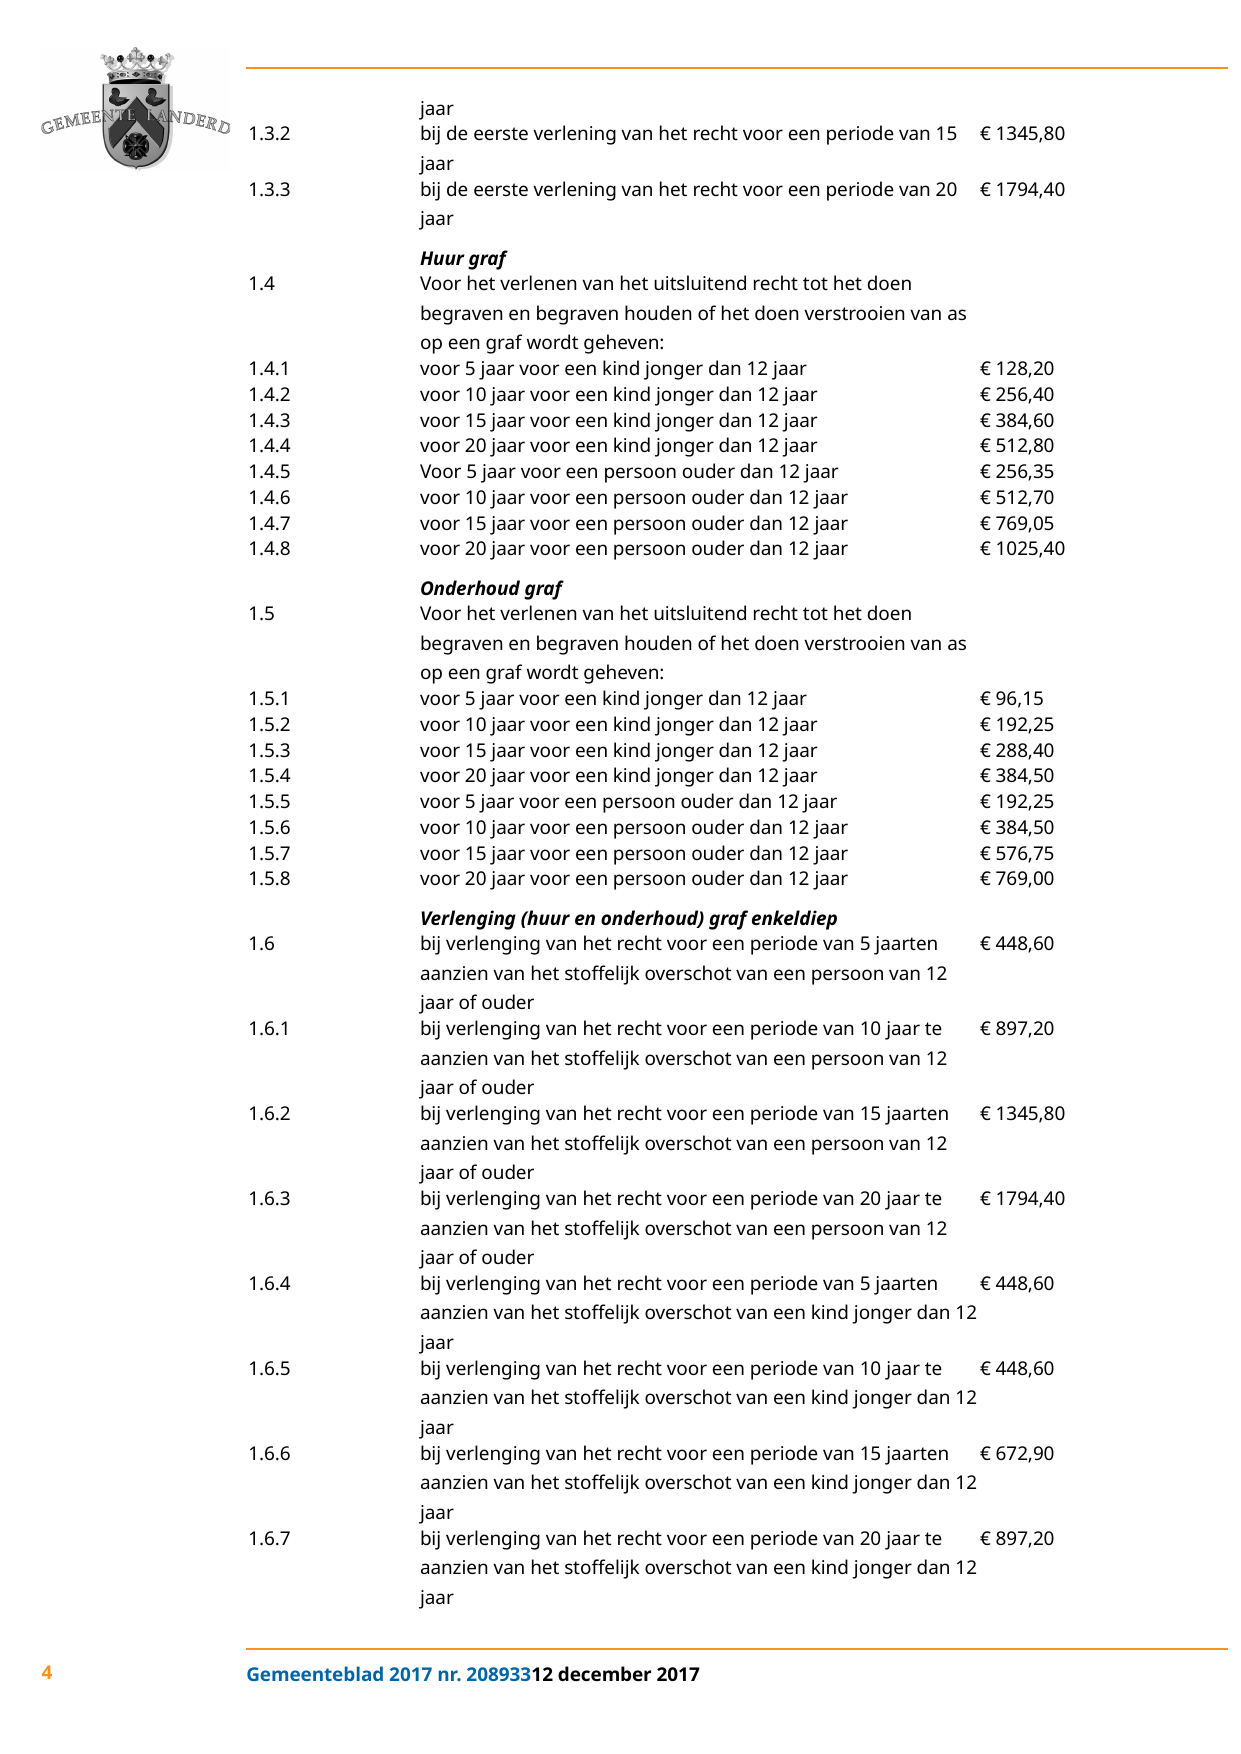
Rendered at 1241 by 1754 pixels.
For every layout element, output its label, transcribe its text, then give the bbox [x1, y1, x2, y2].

table_cell voor 10 jaar voor een persoon ouder dan 12 jaar [420, 484, 980, 510]
table_cell [248, 561, 420, 600]
table_cell € 769,05 [980, 510, 1152, 535]
table_cell [980, 231, 1152, 270]
table_cell 1.5.1 [248, 685, 420, 711]
table_cell voor 5 jaar voor een kind jonger dan 12 jaar [420, 685, 980, 711]
table_cell € 897,20 [980, 1525, 1152, 1609]
table_cell € 1345,80 [980, 121, 1152, 176]
table_cell 1.5.5 [248, 788, 420, 814]
table_cell jaar [420, 95, 980, 121]
table_cell 1.4.6 [248, 484, 420, 510]
table_cell Voor 5 jaar voor een persoon ouder dan 12 jaar [420, 458, 980, 484]
table_cell bij verlenging van het recht voor een periode van 5 jaarten aanzien van het stoffelijk overschot van een kind jonger dan 12 jaar [420, 1270, 980, 1355]
table_cell voor 5 jaar voor een kind jonger dan 12 jaar [420, 355, 980, 381]
table_cell [980, 600, 1152, 685]
table_cell bij de eerste verlening van het recht voor een periode van 20 jaar [420, 176, 980, 231]
table_cell 1.4.2 [248, 381, 420, 407]
table_cell 1.6.6 [248, 1440, 420, 1525]
table_cell 1.5.7 [248, 840, 420, 865]
table_cell voor 20 jaar voor een persoon ouder dan 12 jaar [420, 535, 980, 561]
table_cell bij verlenging van het recht voor een periode van 10 jaar te aanzien van het stoffelijk overschot van een persoon van 12 jaar of ouder [420, 1015, 980, 1100]
table_cell bij verlenging van het recht voor een periode van 5 jaarten aanzien van het stoffelijk overschot van een persoon van 12 jaar of ouder [420, 930, 980, 1015]
table_cell 1.6.3 [248, 1185, 420, 1270]
table_cell bij verlenging van het recht voor een periode van 10 jaar te aanzien van het stoffelijk overschot van een kind jonger dan 12 jaar [420, 1355, 980, 1440]
table_cell € 128,20 [980, 355, 1152, 381]
table_cell 1.3.3 [248, 176, 420, 231]
table_cell Huur graf [420, 231, 980, 270]
table_cell 1.5.4 [248, 763, 420, 788]
table_cell € 672,90 [980, 1440, 1152, 1525]
table_cell Onderhoud graf [420, 561, 980, 600]
table_cell voor 10 jaar voor een kind jonger dan 12 jaar [420, 381, 980, 407]
table_cell [248, 891, 420, 930]
table_cell € 1794,40 [980, 1185, 1152, 1270]
table_cell bij verlenging van het recht voor een periode van 15 jaarten aanzien van het stoffelijk overschot van een kind jonger dan 12 jaar [420, 1440, 980, 1525]
table_cell € 448,60 [980, 1270, 1152, 1355]
table_cell 1.5.3 [248, 737, 420, 762]
table_cell [980, 561, 1152, 600]
table_cell voor 20 jaar voor een kind jonger dan 12 jaar [420, 763, 980, 788]
table_cell 1.6.1 [248, 1015, 420, 1100]
table_cell € 288,40 [980, 737, 1152, 762]
table_cell voor 10 jaar voor een persoon ouder dan 12 jaar [420, 814, 980, 840]
table_cell bij de eerste verlening van het recht voor een periode van 15 jaar [420, 121, 980, 176]
table_cell € 384,50 [980, 814, 1152, 840]
picture [41, 47, 231, 172]
table_cell 1.6.2 [248, 1100, 420, 1185]
table_cell [248, 95, 420, 121]
table_cell bij verlenging van het recht voor een periode van 20 jaar te aanzien van het stoffelijk overschot van een kind jonger dan 12 jaar [420, 1525, 980, 1609]
table_cell 1.6 [248, 930, 420, 1015]
table_cell [980, 270, 1152, 355]
table_cell 1.3.2 [248, 121, 420, 176]
table_cell voor 10 jaar voor een kind jonger dan 12 jaar [420, 711, 980, 737]
table_cell 1.4 [248, 270, 420, 355]
table_cell 1.5.8 [248, 865, 420, 891]
table_cell 1.5.6 [248, 814, 420, 840]
table_cell 1.4.3 [248, 407, 420, 432]
table_cell voor 15 jaar voor een persoon ouder dan 12 jaar [420, 840, 980, 865]
table_cell voor 5 jaar voor een persoon ouder dan 12 jaar [420, 788, 980, 814]
table_cell voor 20 jaar voor een persoon ouder dan 12 jaar [420, 865, 980, 891]
table_cell [980, 95, 1152, 121]
table_cell voor 15 jaar voor een persoon ouder dan 12 jaar [420, 510, 980, 535]
table_cell € 512,80 [980, 433, 1152, 458]
table_cell 1.4.1 [248, 355, 420, 381]
table_cell € 96,15 [980, 685, 1152, 711]
table_cell voor 15 jaar voor een kind jonger dan 12 jaar [420, 737, 980, 762]
table_cell 1.4.4 [248, 433, 420, 458]
table_cell 1.6.7 [248, 1525, 420, 1609]
table_cell 1.5.2 [248, 711, 420, 737]
table_cell Verlenging (huur en onderhoud) graf enkeldiep [420, 891, 980, 930]
table_cell Voor het verlenen van het uitsluitend recht tot het doen begraven en begraven houden of het doen verstrooien van as op een graf wordt geheven: [420, 600, 980, 685]
table_cell € 576,75 [980, 840, 1152, 865]
table_cell € 512,70 [980, 484, 1152, 510]
table_cell 1.4.8 [248, 535, 420, 561]
table_cell € 1025,40 [980, 535, 1152, 561]
table_cell bij verlenging van het recht voor een periode van 15 jaarten aanzien van het stoffelijk overschot van een persoon van 12 jaar of ouder [420, 1100, 980, 1185]
table_cell € 384,60 [980, 407, 1152, 432]
table_cell voor 20 jaar voor een kind jonger dan 12 jaar [420, 433, 980, 458]
table_cell € 192,25 [980, 711, 1152, 737]
table_cell € 769,00 [980, 865, 1152, 891]
table_cell [248, 231, 420, 270]
table_cell 1.6.5 [248, 1355, 420, 1440]
table_cell voor 15 jaar voor een kind jonger dan 12 jaar [420, 407, 980, 432]
table_cell Voor het verlenen van het uitsluitend recht tot het doen begraven en begraven houden of het doen verstrooien van as op een graf wordt geheven: [420, 270, 980, 355]
table_cell € 192,25 [980, 788, 1152, 814]
table_cell € 448,60 [980, 1355, 1152, 1440]
table_cell € 1345,80 [980, 1100, 1152, 1185]
table_cell € 448,60 [980, 930, 1152, 1015]
table_cell [980, 891, 1152, 930]
table_cell 1.6.4 [248, 1270, 420, 1355]
table_cell € 384,50 [980, 763, 1152, 788]
table_cell bij verlenging van het recht voor een periode van 20 jaar te aanzien van het stoffelijk overschot van een persoon van 12 jaar of ouder [420, 1185, 980, 1270]
table_cell 1.4.5 [248, 458, 420, 484]
table_cell € 1794,40 [980, 176, 1152, 231]
table_cell 1.5 [248, 600, 420, 685]
table_cell € 256,40 [980, 381, 1152, 407]
table_cell 1.4.7 [248, 510, 420, 535]
table_cell € 256,35 [980, 458, 1152, 484]
table_cell € 897,20 [980, 1015, 1152, 1100]
